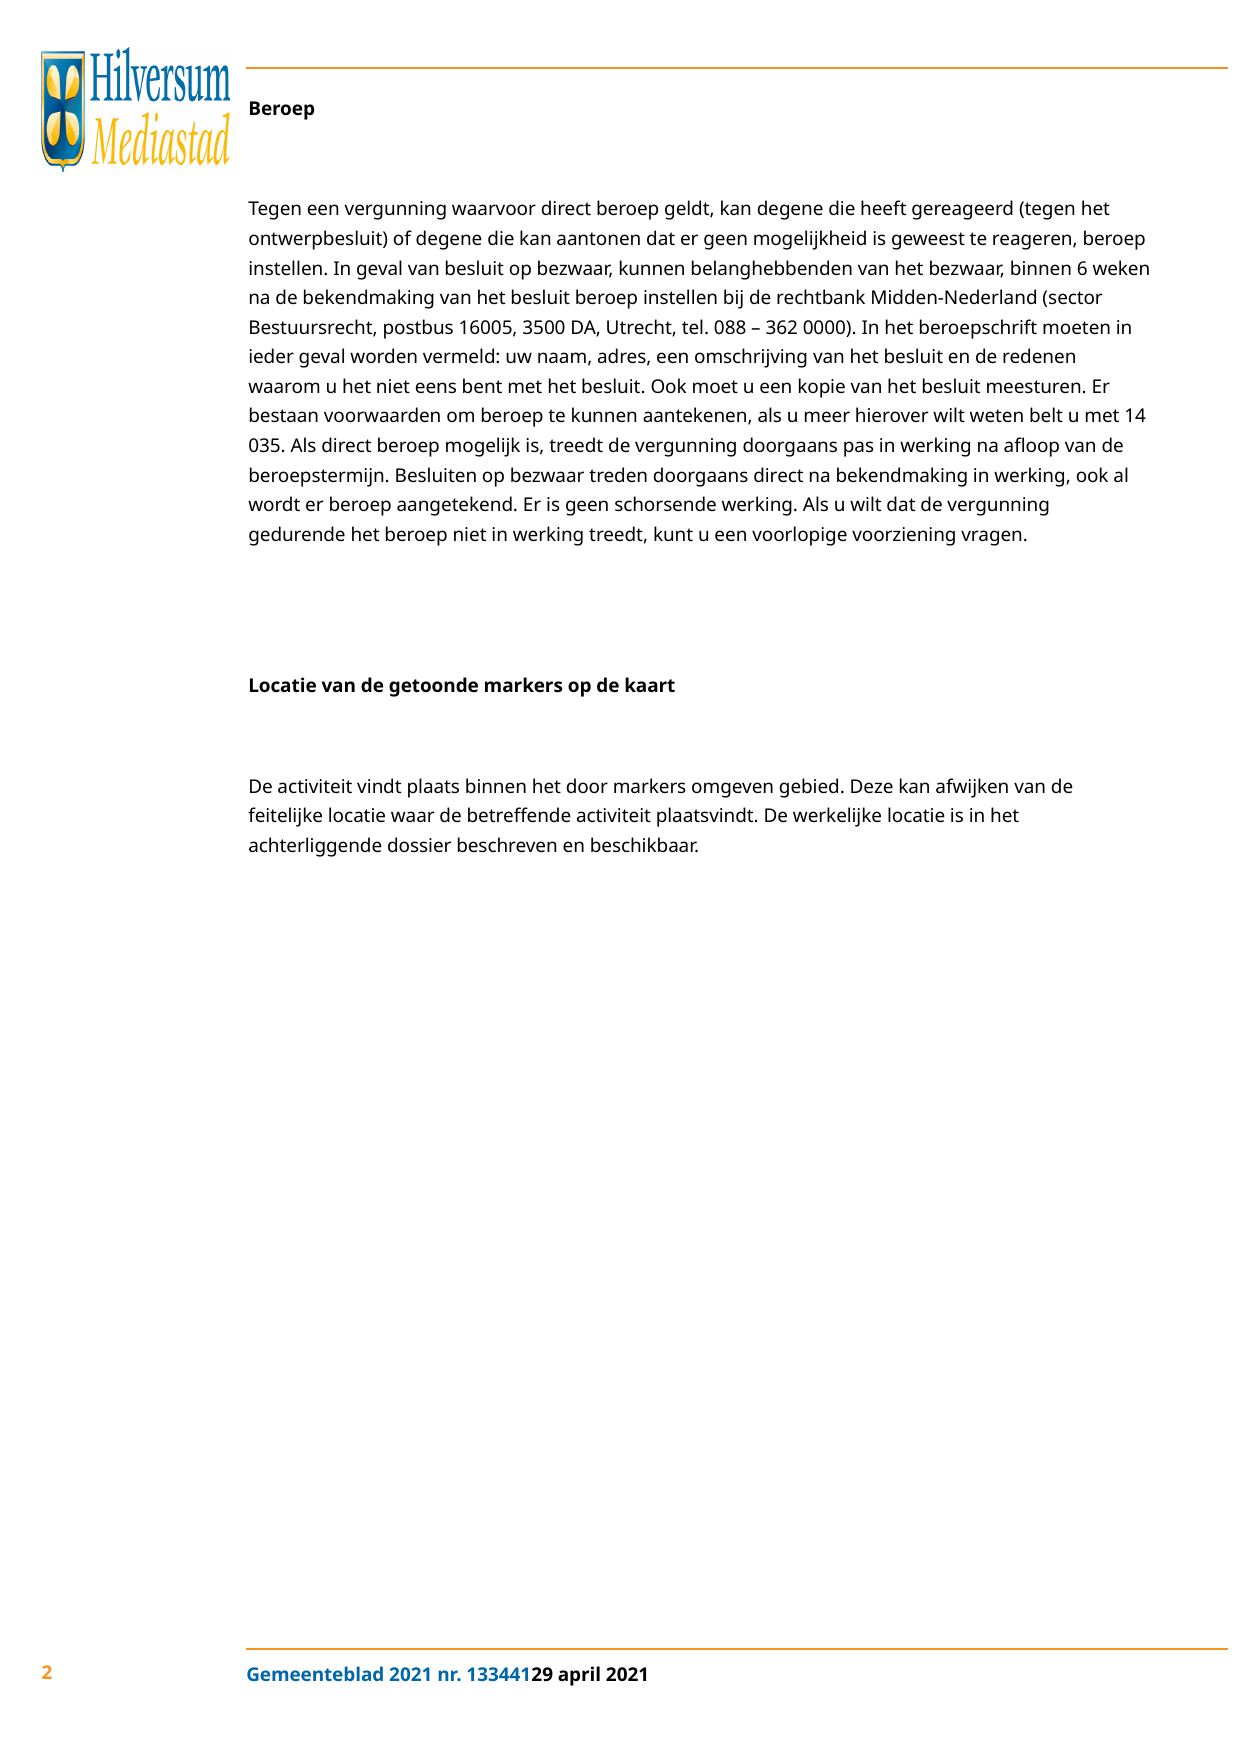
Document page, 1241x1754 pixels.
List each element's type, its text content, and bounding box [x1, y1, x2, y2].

text De activiteit vindt plaats binnen het door markers omgeven gebied. Deze kan afwijken van de feitelijke locatie waar de betreffende activiteit plaatsvindt. De werkelijke locatie is in het achterliggende dossier beschreven en beschikbaar. [248, 773, 1152, 858]
text Beroep [248, 95, 1152, 121]
text Tegen een vergunning waarvoor direct beroep geldt, kan degene die heeft gereageerd (tegen het ontwerpbesluit) of degene die kan aantonen dat er geen mogelijkheid is geweest te reageren, beroep instellen. In geval van besluit op bezwaar, kunnen belanghebbenden van het bezwaar, binnen 6 weken na de bekendmaking van het besluit beroep instellen bij de rechtbank Midden-Nederland (sector Bestuursrecht, postbus 16005, 3500 DA, Utrecht, tel. 088 – 362 0000). In het beroepschrift moeten in ieder geval worden vermeld: uw naam, adres, een omschrijving van het besluit en de redenen waarom u het niet eens bent met het besluit. Ook moet u een kopie van het besluit meesturen. Er bestaan voorwaarden om beroep te kunnen aantekenen, als u meer hierover wilt weten belt u met 14 035. Als direct beroep mogelijk is, treedt de vergunning doorgaans pas in werking na afloop van de beroepstermijn. Besluiten op bezwaar treden doorgaans direct na bekendmaking in werking, ook al wordt er beroep aangetekend. Er is geen schorsende werking. Als u wilt dat de vergunning gedurende het beroep niet in werking treedt, kunt u een voorlopige voorziening vragen. [248, 196, 1152, 547]
picture [41, 47, 231, 172]
text Locatie van de getoonde markers op de kaart [248, 672, 1152, 698]
